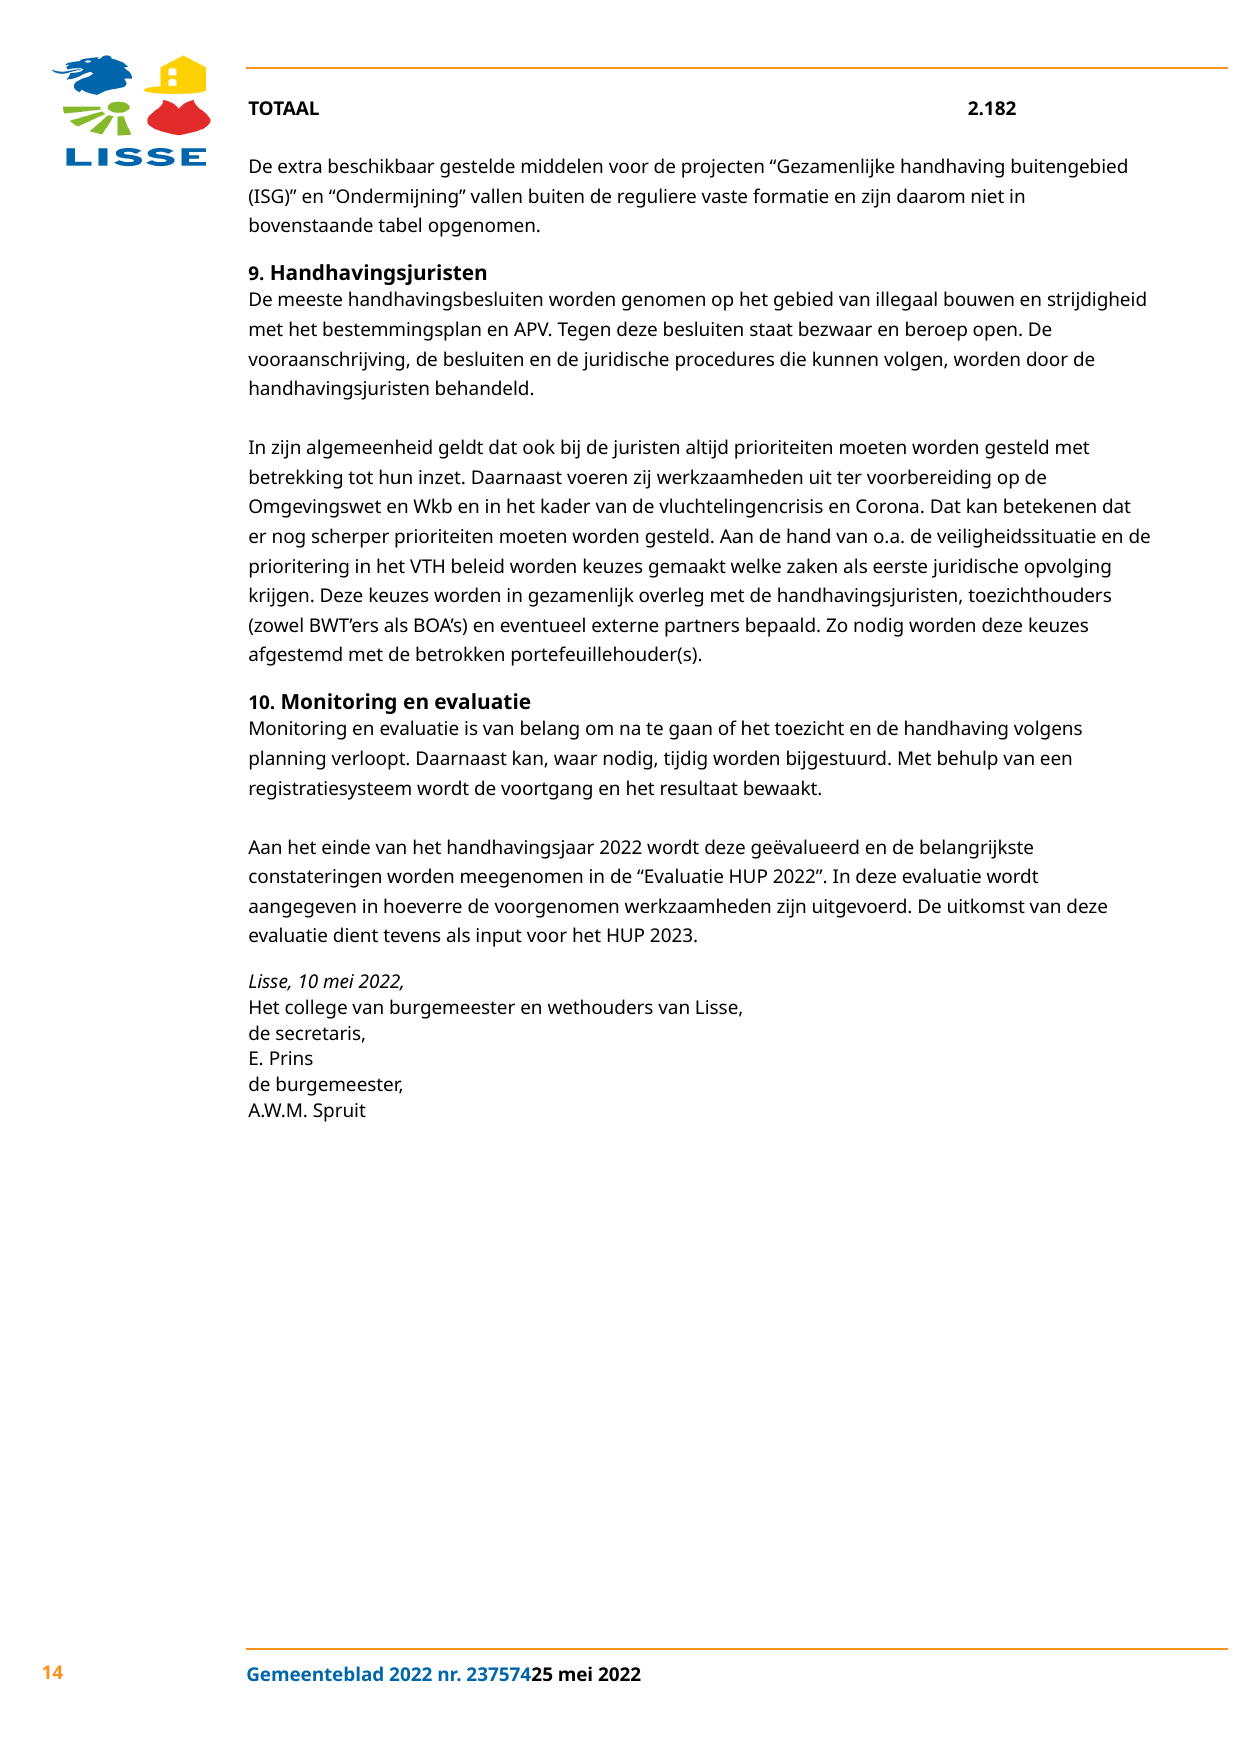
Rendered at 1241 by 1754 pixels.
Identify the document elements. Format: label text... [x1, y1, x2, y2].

picture [41, 47, 231, 172]
text De meeste handhavingsbesluiten worden genomen op het gebied van illegaal bouwen en strijdigheid met het bestemmingsplan en APV. Tegen deze besluiten staat bezwaar en beroep open. De vooraanschrijving, de besluiten en de juridische procedures die kunnen volgen, worden door de handhavingsjuristen behandeld. [248, 287, 1152, 401]
text 10. Monitoring en evaluatie [248, 687, 1152, 716]
text E. Prins [248, 1046, 1152, 1071]
text de burgemeester, [248, 1071, 1152, 1097]
text A.W.M. Spruit [248, 1097, 1152, 1123]
text In zijn algemeenheid geldt dat ook bij de juristen altijd prioriteiten moeten worden gesteld met betrekking tot hun inzet. Daarnaast voeren zij werkzaamheden uit ter voorbereiding op de Omgevingswet en Wkb en in het kader van de vluchtelingencrisis en Corona. Dat kan betekenen dat er nog scherper prioriteiten moeten worden gesteld. Aan de hand van o.a. de veiligheidssituatie en de prioritering in het VTH beleid worden keuzes gemaakt welke zaken als eerste juridische opvolging krijgen. Deze keuzes worden in gezamenlijk overleg met de handhavingsjuristen, toezichthouders (zowel BWT’ers als BOA’s) en eventueel externe partners bepaald. Zo nodig worden deze keuzes afgestemd met de betrokken portefeuillehouder(s). [248, 434, 1152, 667]
table_cell TOTAAL [248, 95, 968, 121]
table_cell 2.182 [968, 95, 1152, 121]
text De extra beschikbaar gestelde middelen voor de projecten “Gezamenlijke handhaving buitengebied (ISG)” en “Ondermijning” vallen buiten de reguliere vaste formatie en zijn daarom niet in bovenstaande tabel opgenomen. [248, 153, 1152, 238]
text Monitoring en evaluatie is van belang om na te gaan of het toezicht en de handhaving volgens planning verloopt. Daarnaast kan, waar nodig, tijdig worden bijgestuurd. Met behulp van een registratiesysteem wordt de voortgang en het resultaat bewaakt. [248, 716, 1152, 801]
text 9. Handhavingsjuristen [248, 258, 1152, 287]
text Het college van burgemeester en wethouders van Lisse, [248, 994, 1152, 1020]
text de secretaris, [248, 1020, 1152, 1046]
text Aan het einde van het handhavingsjaar 2022 wordt deze geëvalueerd en de belangrijkste constateringen worden meegenomen in de “Evaluatie HUP 2022”. In deze evaluatie wordt aangegeven in hoeverre de voorgenomen werkzaamheden zijn uitgevoerd. De uitkomst van deze evaluatie dient tevens als input voor het HUP 2023. [248, 834, 1152, 948]
text Lisse, 10 mei 2022, [248, 968, 1152, 994]
